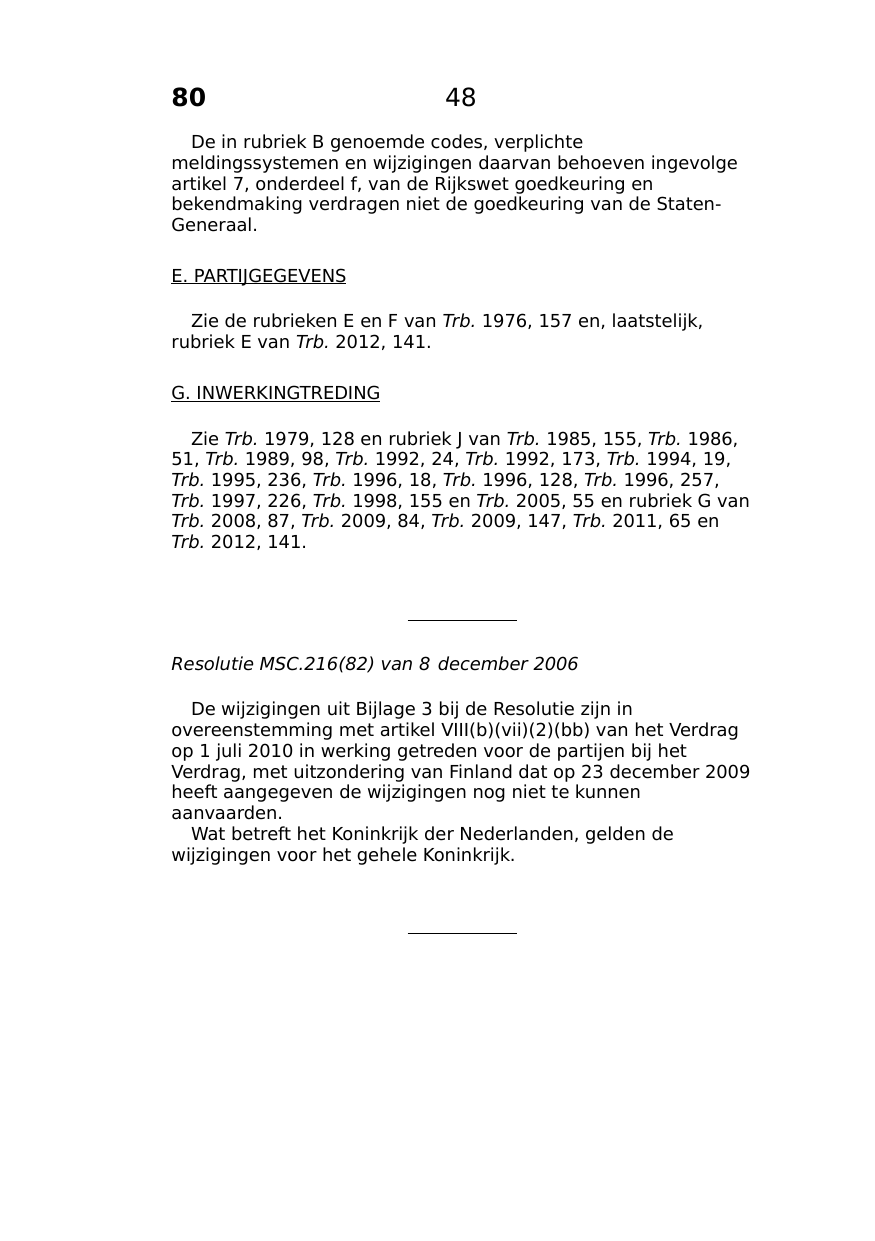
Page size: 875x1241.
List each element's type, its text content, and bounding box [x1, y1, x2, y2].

text De wijzigingen uit Bijlage 3 bij de Resolutie zijn in overeenstemming met artikel VIII(b)(vii)(2)(bb) van het Verdrag op 1 juli 2010 in werking getreden voor de partijen bij het Verdrag, met uitzondering van Finland dat op 23 december 2009 heeft aangegeven de wijzigingen nog niet te kunnen aanvaarden. [171, 699, 756, 824]
subtitle G. INWERKINGTREDING [171, 383, 756, 403]
text Wat betreft het Koninkrijk der Nederlanden, gelden de wijzigingen voor het gehele Koninkrijk. [171, 824, 756, 865]
text Zie de rubrieken E en F van Trb. 1976, 157 en, laatstelijk, rubriek E van Trb. 2012, 141. [171, 311, 756, 353]
text Zie Trb. 1979, 128 en rubriek J van Trb. 1985, 155, Trb. 1986, 51, Trb. 1989, 98, Trb. 1992, 24, Trb. 1992, 173, Trb. 1994, 19, Trb. 1995, 236, Trb. 1996, 18, Trb. 1996, 128, Trb. 1996, 257, Trb. 1997, 226, Trb. 1998, 155 en Trb. 2005, 55 en rubriek G van Trb. 2008, 87, Trb. 2009, 84, Trb. 2009, 147, Trb. 2011, 65 en Trb. 2012, 141. [171, 428, 756, 553]
subtitle Resolutie MSC.216(82) van 8 december 2006 [171, 653, 756, 674]
subtitle E. PARTIJGEGEVENS [171, 266, 756, 286]
text De in rubriek B genoemde codes, verplichte meldingssystemen en wijzigingen daarvan behoeven ingevolge artikel 7, onderdeel f, van de Rijkswet goedkeuring en bekendmaking verdragen niet de goedkeuring van de Staten-Generaal. [171, 132, 756, 236]
